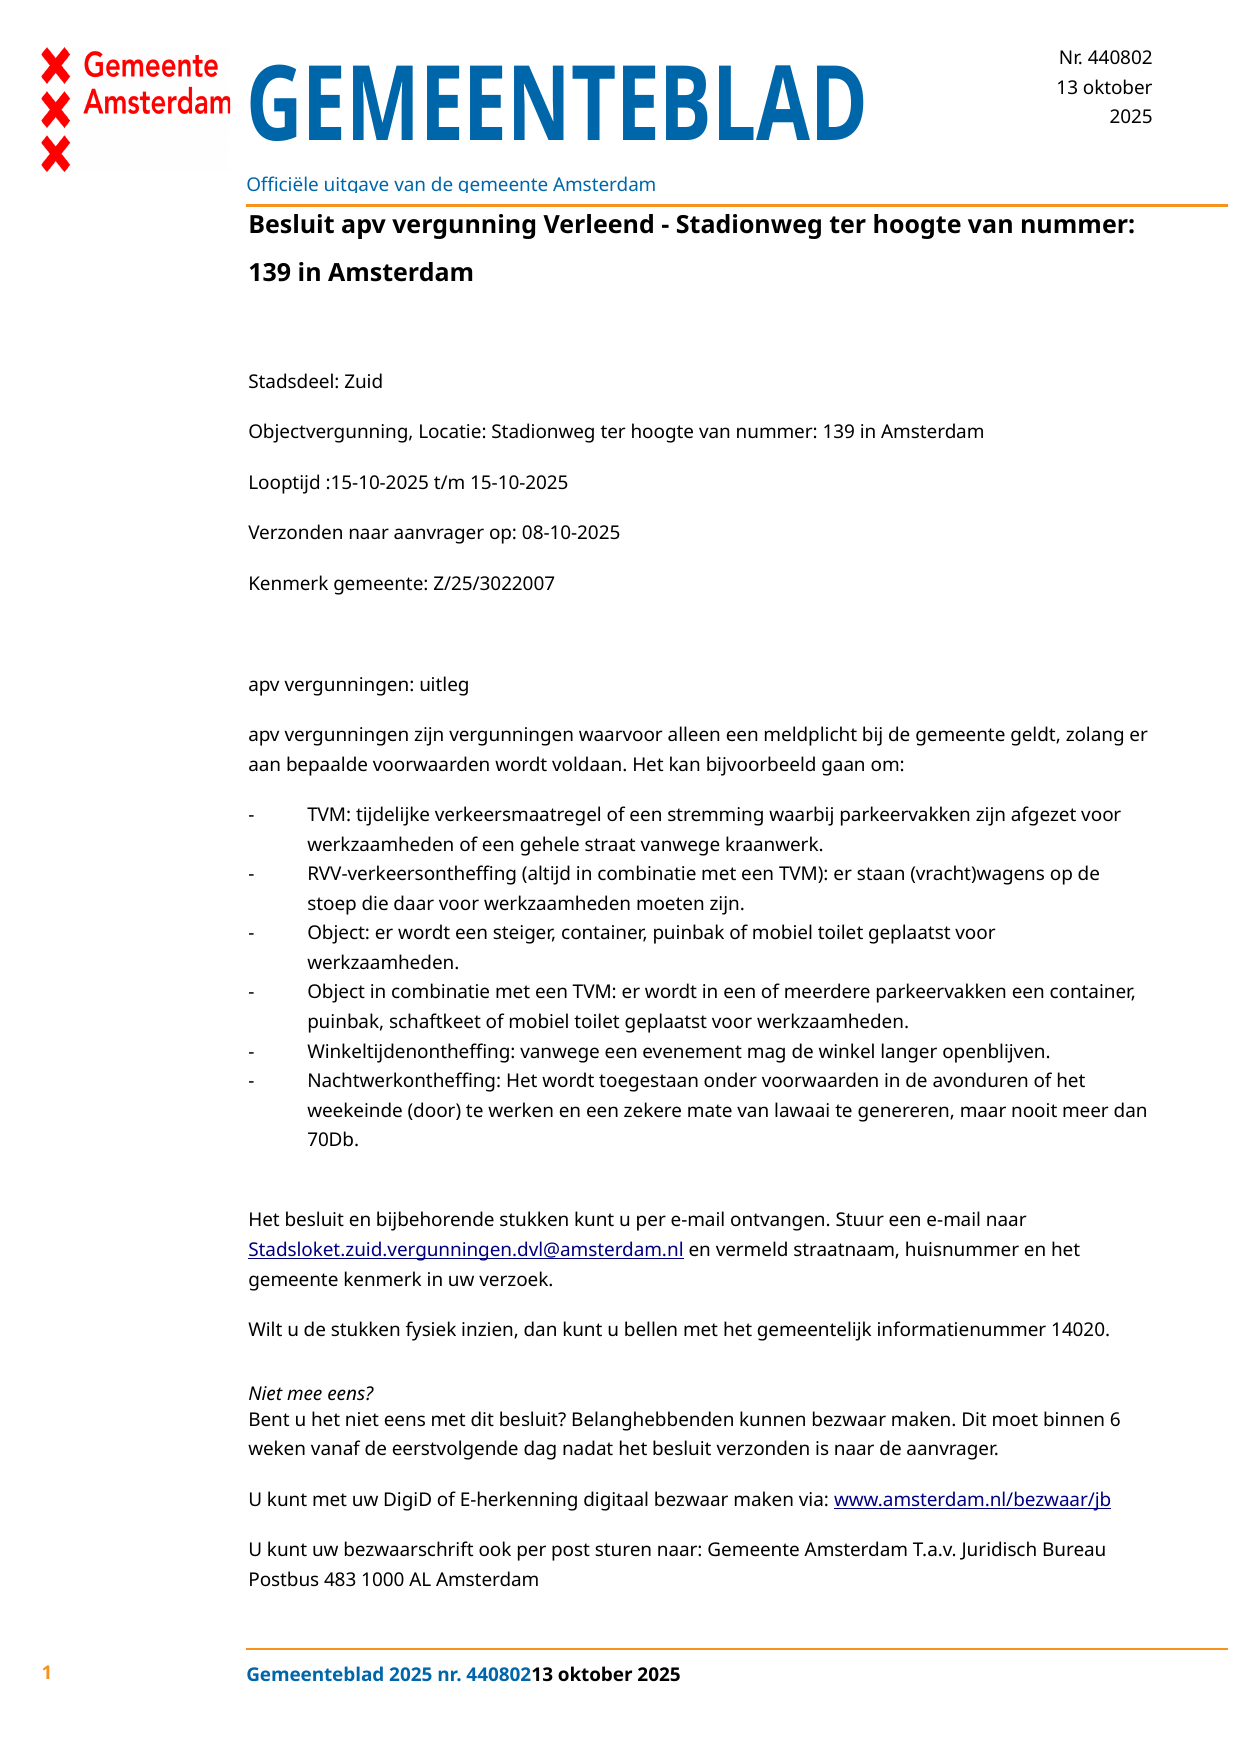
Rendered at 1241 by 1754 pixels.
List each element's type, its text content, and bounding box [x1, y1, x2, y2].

list Winkeltijdenontheffing: vanwege een evenement mag de winkel langer openblijven. [248, 1038, 1152, 1064]
text Verzonden naar aanvrager op: 08-10-2025 [248, 519, 1152, 545]
text U kunt uw bezwaarschrift ook per post sturen naar: Gemeente Amsterdam T.a.v. Juridisch Bureau Postbus 483 1000 AL Amsterdam [248, 1536, 1152, 1592]
list TVM: tijdelijke verkeersmaatregel of een stremming waarbij parkeervakken zijn afgezet voor werkzaamheden of een gehele straat vanwege kraanwerk. [248, 801, 1152, 857]
list RVV-verkeersontheffing (altijd in combinatie met een TVM): er staan (vracht)wagens op de stoep die daar voor werkzaamheden moeten zijn. [248, 860, 1152, 916]
text Bent u het niet eens met dit besluit? Belanghebbenden kunnen bezwaar maken. Dit moet binnen 6 weken vanaf de eerstvolgende dag nadat het besluit verzonden is naar de aanvrager. [248, 1406, 1152, 1461]
text Wilt u de stukken fysiek inzien, dan kunt u bellen met het gemeentelijk informatienummer 14020. [248, 1316, 1152, 1342]
text apv vergunningen zijn vergunningen waarvoor alleen een meldplicht bij de gemeente geldt, zolang er aan bepaalde voorwaarden wordt voldaan. Het kan bijvoorbeeld gaan om: [248, 721, 1152, 777]
text Objectvergunning, Locatie: Stadionweg ter hoogte van nummer: 139 in Amsterdam [248, 419, 1152, 444]
text Looptijd :15-10-2025 t/m 15-10-2025 [248, 469, 1152, 495]
list Object in combinatie met een TVM: er wordt in een of meerdere parkeervakken een container, puinbak, schaftkeet of mobiel toilet geplaatst voor werkzaamheden. [248, 979, 1152, 1034]
list Nachtwerkontheffing: Het wordt toegestaan onder voorwaarden in de avonduren of het weekeinde (door) te werken en een zekere mate van lawaai te genereren, maar nooit meer dan 70Db. [248, 1067, 1152, 1152]
text Besluit apv vergunning Verleend - Stadionweg ter hoogte van nummer: 139 in Amsterdam [248, 207, 1152, 288]
text Kenmerk gemeente: Z/25/3022007 [248, 570, 1152, 596]
text U kunt met uw DigiD of E-herkenning digitaal bezwaar maken via: www.amsterdam.nl/bezwaar/jb [248, 1486, 1152, 1512]
list Object: er wordt een steiger, container, puinbak of mobiel toilet geplaatst voor werkzaamheden. [248, 919, 1152, 975]
text Het besluit en bijbehorende stukken kunt u per e-mail ontvangen. Stuur een e-mail naar Stadsloket.zuid.vergunningen.dvl@amsterdam.nl en vermeld straatnaam, huisnummer en het gemeente kenmerk in uw verzoek. [248, 1207, 1152, 1292]
text Niet mee eens? [248, 1380, 1152, 1406]
text apv vergunningen: uitleg [248, 671, 1152, 697]
picture [41, 47, 231, 172]
text Stadsdeel: Zuid [248, 368, 1152, 394]
